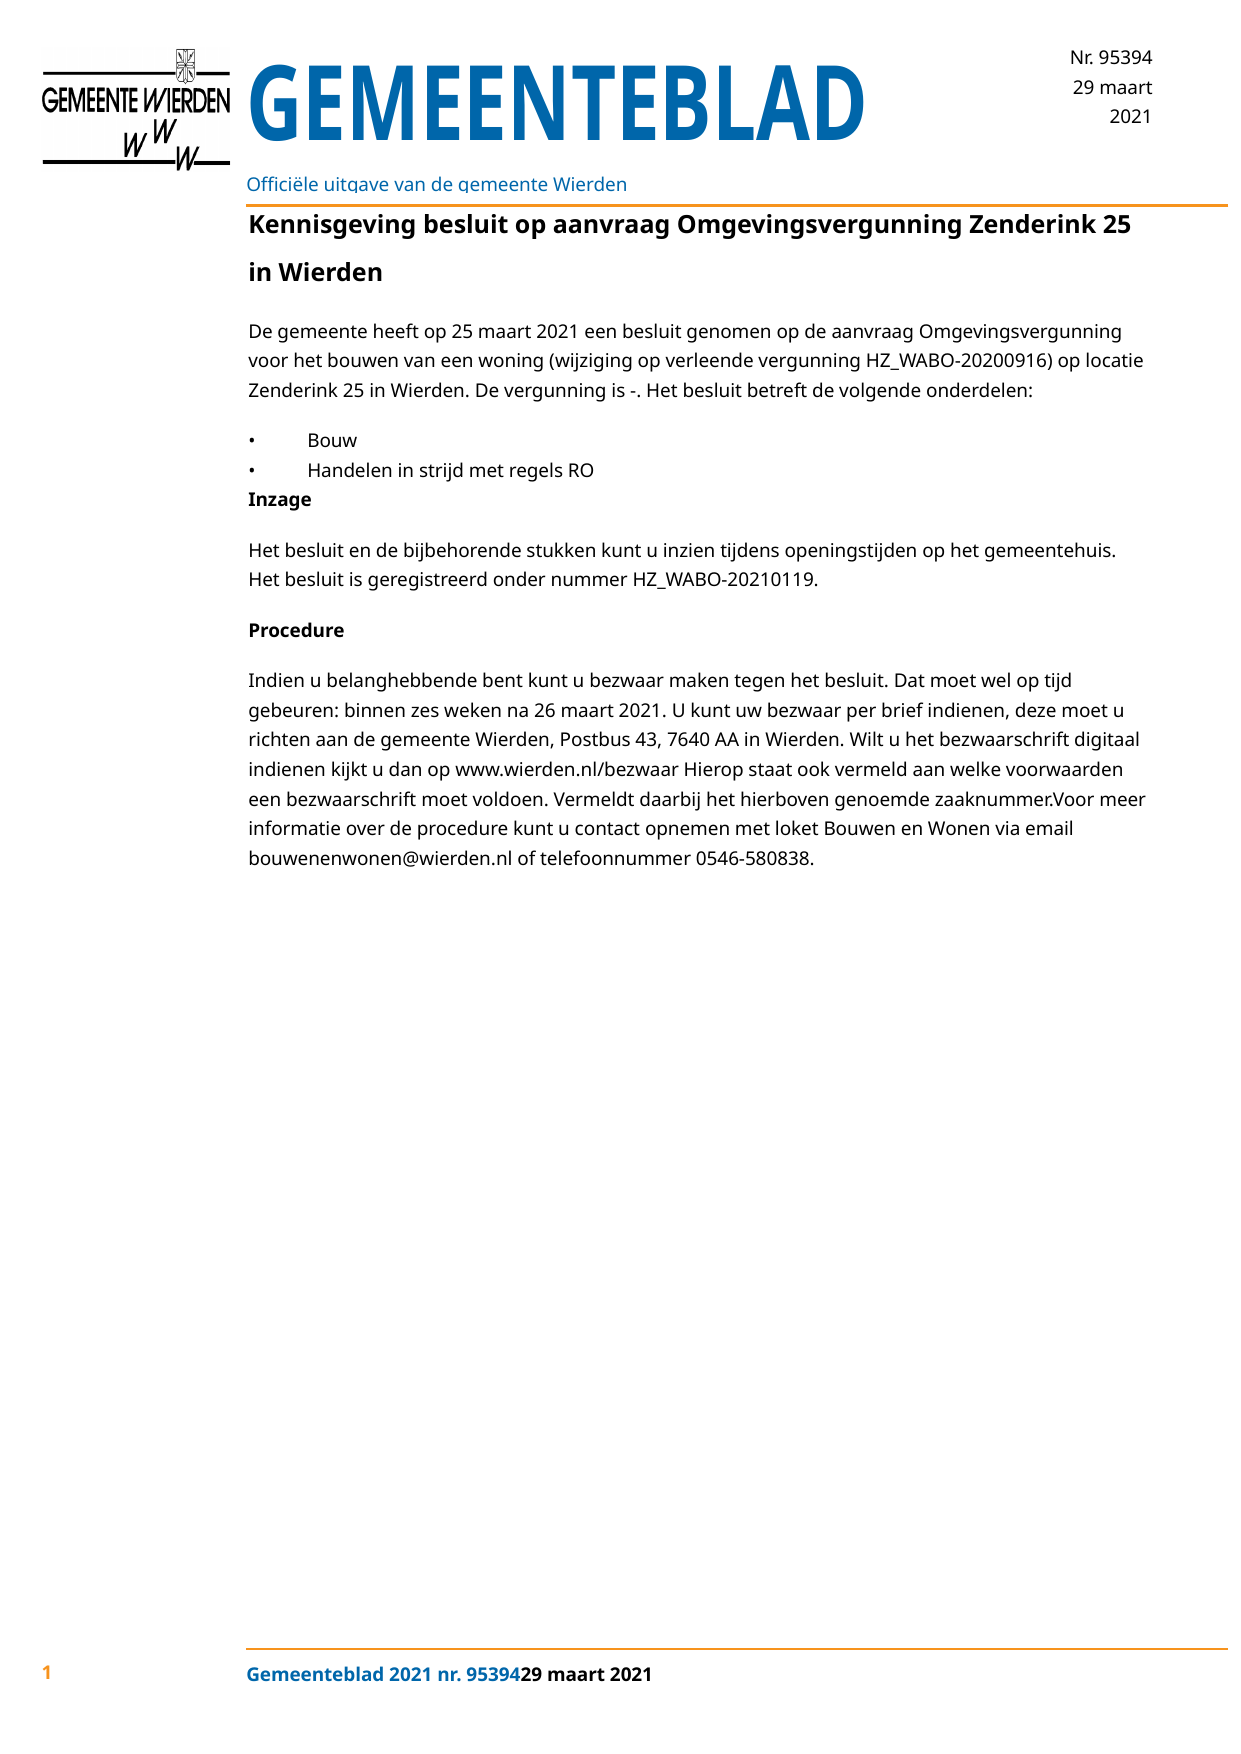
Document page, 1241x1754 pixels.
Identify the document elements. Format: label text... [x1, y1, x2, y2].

list Bouw [248, 427, 1152, 453]
list Handelen in strijd met regels RO [248, 457, 1152, 483]
text Het besluit en de bijbehorende stukken kunt u inzien tijdens openingstijden op het gemeentehuis. Het besluit is geregistreerd onder nummer HZ_WABO-20210119. [248, 537, 1152, 592]
text Kennisgeving besluit op aanvraag Omgevingsvergunning Zenderink 25 in Wierden [248, 207, 1152, 288]
text Inzage [248, 487, 1152, 512]
text Indien u belanghebbende bent kunt u bezwaar maken tegen het besluit. Dat moet wel op tijd gebeuren: binnen zes weken na 26 maart 2021. U kunt uw bezwaar per brief indienen, deze moet u richten aan de gemeente Wierden, Postbus 43, 7640 AA in Wierden. Wilt u het bezwaarschrift digitaal indienen kijkt u dan op www.wierden.nl/bezwaar Hierop staat ook vermeld aan welke voorwaarden een bezwaarschrift moet voldoen. Vermeldt daarbij het hierboven genoemde zaaknummer.Voor meer informatie over de procedure kunt u contact opnemen met loket Bouwen en Wonen via email bouwenenwonen@wierden.nl of telefoonnummer 0546-580838. [248, 667, 1152, 871]
picture [41, 47, 231, 172]
text De gemeente heeft op 25 maart 2021 een besluit genomen op de aanvraag Omgevingsvergunning voor het bouwen van een woning (wijziging op verleende vergunning HZ_WABO-20200916) op locatie Zenderink 25 in Wierden. De vergunning is -. Het besluit betreft de volgende onderdelen: [248, 318, 1152, 403]
text Procedure [248, 617, 1152, 643]
